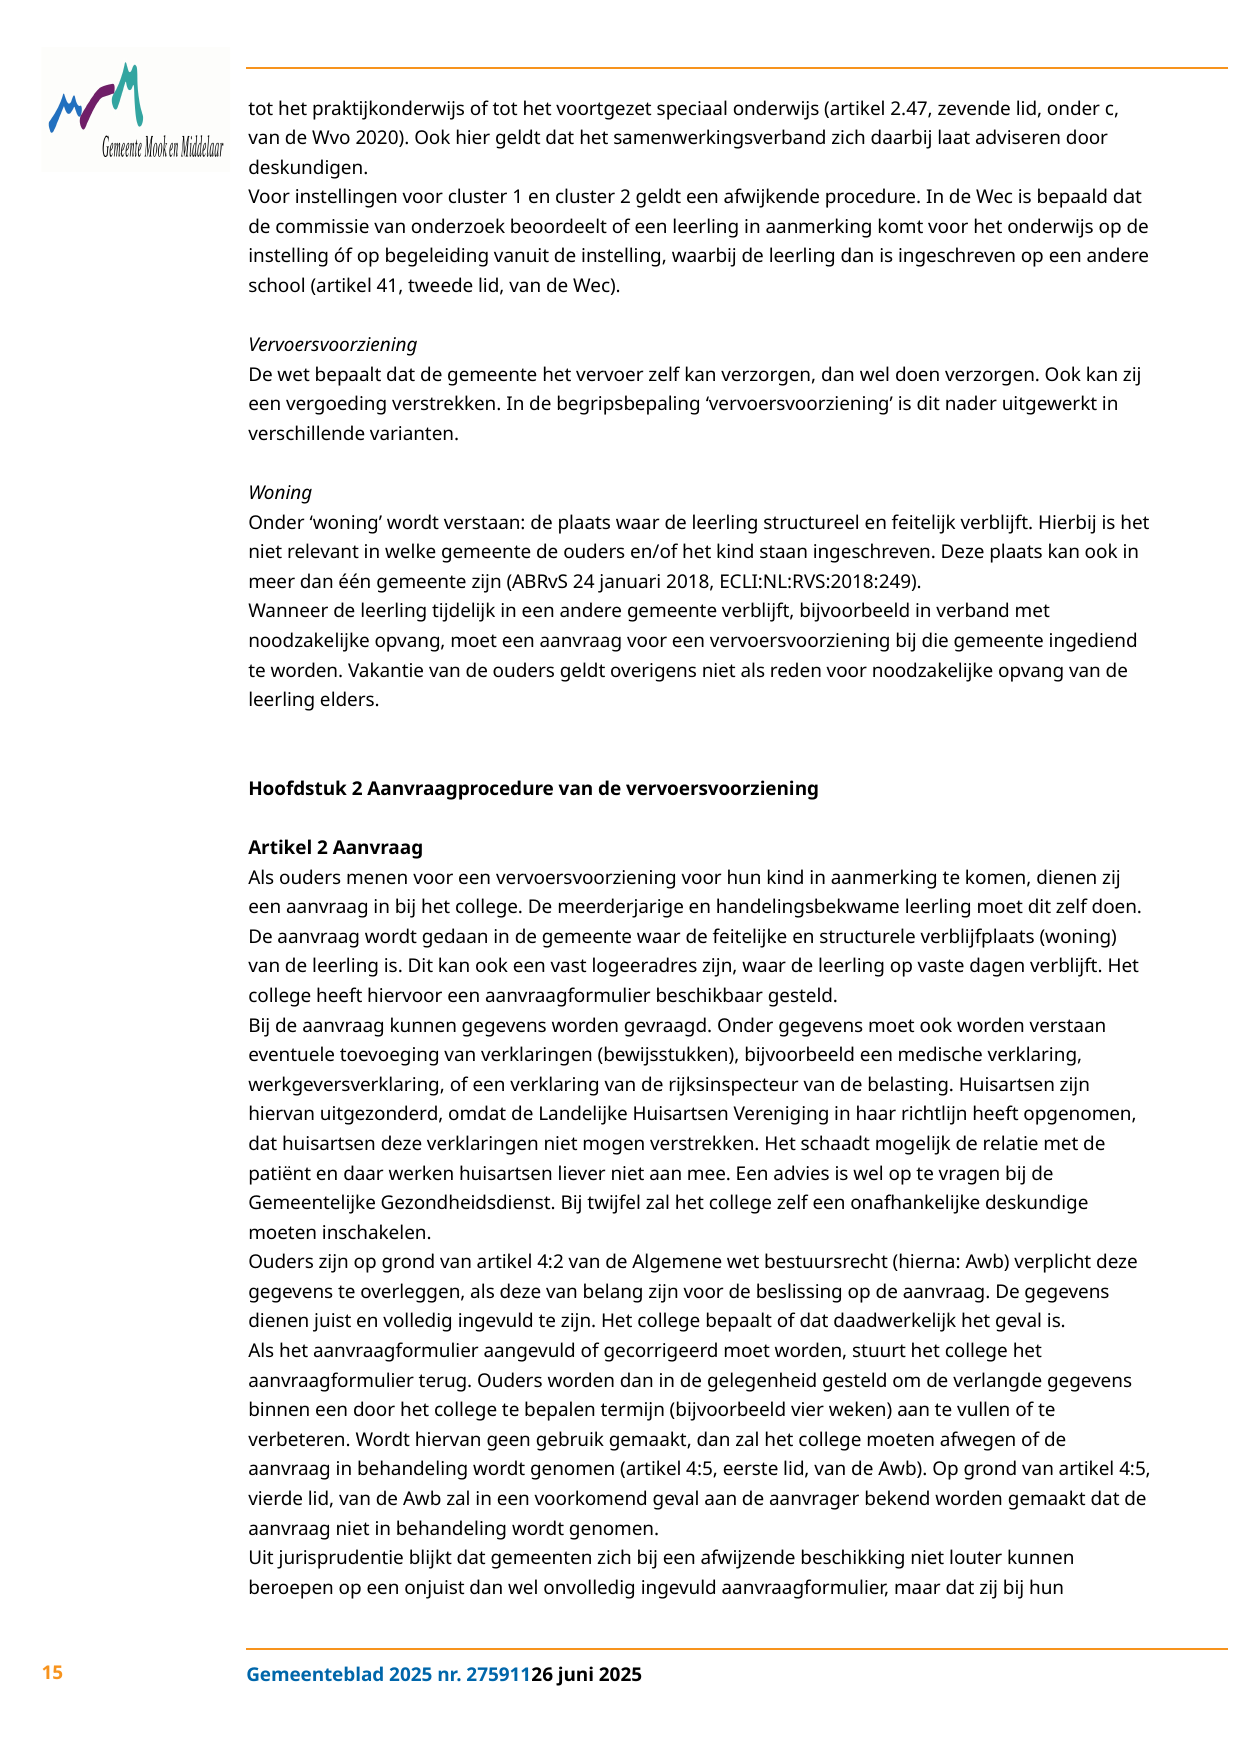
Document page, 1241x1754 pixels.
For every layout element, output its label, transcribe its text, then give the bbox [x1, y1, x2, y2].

text Hoofdstuk 2 Aanvraagprocedure van de vervoersvoorziening [248, 775, 1152, 801]
text Wanneer de leerling tijdelijk in een andere gemeente verblijft, bijvoorbeeld in verband met noodzakelijke opvang, moet een aanvraag voor een vervoersvoorziening bij die gemeente ingediend te worden. Vakantie van de ouders geldt overigens niet als reden voor noodzakelijke opvang van de leerling elders. [248, 598, 1152, 712]
text Bij de aanvraag kunnen gegevens worden gevraagd. Onder gegevens moet ook worden verstaan eventuele toevoeging van verklaringen (bewijsstukken), bijvoorbeeld een medische verklaring, werkgeversverklaring, of een verklaring van de rijksinspecteur van de belasting. Huisartsen zijn hiervan uitgezonderd, omdat de Landelijke Huisartsen Vereniging in haar richtlijn heeft opgenomen, dat huisartsen deze verklaringen niet mogen verstrekken. Het schaadt mogelijk de relatie met de patiënt en daar werken huisartsen liever niet aan mee. Een advies is wel op te vragen bij de Gemeentelijke Gezondheidsdienst. Bij twijfel zal het college zelf een onafhankelijke deskundige moeten inschakelen. [248, 1012, 1152, 1245]
text Onder ‘woning’ wordt verstaan: de plaats waar de leerling structureel en feitelijk verblijft. Hierbij is het niet relevant in welke gemeente de ouders en/of het kind staan ingeschreven. Deze plaats kan ook in meer dan één gemeente zijn (ABRvS 24 januari 2018, ECLI:NL:RVS:2018:249). [248, 509, 1152, 594]
text Ouders zijn op grond van artikel 4:2 van de Algemene wet bestuursrecht (hierna: Awb) verplicht deze gegevens te overleggen, als deze van belang zijn voor de beslissing op de aanvraag. De gegevens dienen juist en volledig ingevuld te zijn. Het college bepaalt of dat daadwerkelijk het geval is. [248, 1248, 1152, 1333]
text Uit jurisprudentie blijkt dat gemeenten zich bij een afwijzende beschikking niet louter kunnen beroepen op een onjuist dan wel onvolledig ingevuld aanvraagformulier, maar dat zij bij hun [248, 1544, 1152, 1600]
text Als ouders menen voor een vervoersvoorziening voor hun kind in aanmerking te komen, dienen zij een aanvraag in bij het college. De meerderjarige en handelingsbekwame leerling moet dit zelf doen. De aanvraag wordt gedaan in de gemeente waar de feitelijke en structurele verblijfplaats (woning) van de leerling is. Dit kan ook een vast logeeradres zijn, waar de leerling op vaste dagen verblijft. Het college heeft hiervoor een aanvraagformulier beschikbaar gesteld. [248, 864, 1152, 1008]
text De wet bepaalt dat de gemeente het vervoer zelf kan verzorgen, dan wel doen verzorgen. Ook kan zij een vergoeding verstrekken. In de begripsbepaling ‘vervoersvoorziening’ is dit nader uitgewerkt in verschillende varianten. [248, 361, 1152, 446]
text Artikel 2 Aanvraag [248, 834, 1152, 860]
text tot het praktijkonderwijs of tot het voortgezet speciaal onderwijs (artikel 2.47, zevende lid, onder c, van de Wvo 2020). Ook hier geldt dat het samenwerkingsverband zich daarbij laat adviseren door deskundigen. [248, 95, 1152, 180]
text Voor instellingen voor cluster 1 en cluster 2 geldt een afwijkende procedure. In de Wec is bepaald dat de commissie van onderzoek beoordeelt of een leerling in aanmerking komt voor het onderwijs op de instelling óf op begeleiding vanuit de instelling, waarbij de leerling dan is ingeschreven op een andere school (artikel 41, tweede lid, van de Wec). [248, 183, 1152, 298]
text Als het aanvraagformulier aangevuld of gecorrigeerd moet worden, stuurt het college het aanvraagformulier terug. Ouders worden dan in de gelegenheid gesteld om de verlangde gegevens binnen een door het college te bepalen termijn (bijvoorbeeld vier weken) aan te vullen of te verbeteren. Wordt hiervan geen gebruik gemaakt, dan zal het college moeten afwegen of de aanvraag in behandeling wordt genomen (artikel 4:5, eerste lid, van de Awb). Op grond van artikel 4:5, vierde lid, van de Awb zal in een voorkomend geval aan de aanvrager bekend worden gemaakt dat de aanvraag niet in behandeling wordt genomen. [248, 1337, 1152, 1541]
text Woning [248, 479, 1152, 505]
picture [41, 47, 231, 172]
text Vervoersvoorziening [248, 331, 1152, 357]
